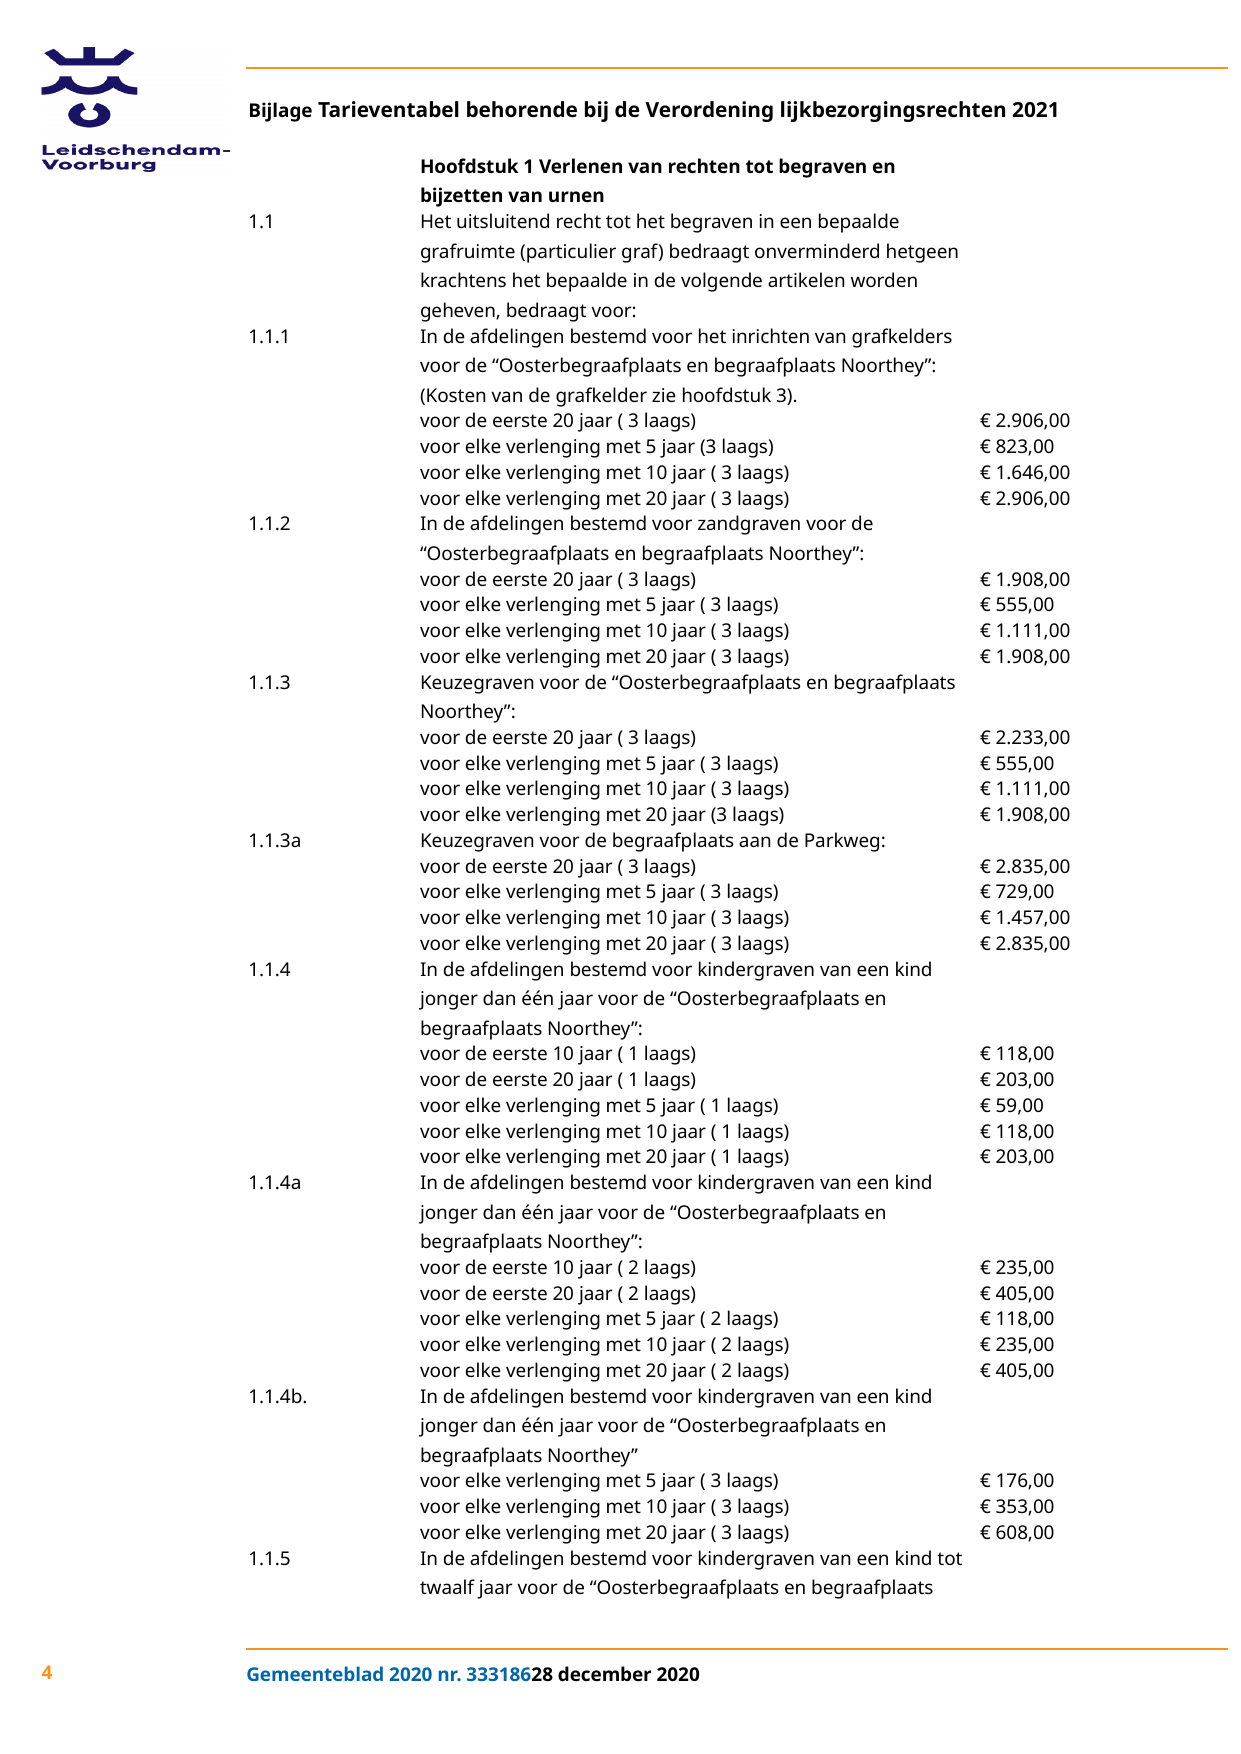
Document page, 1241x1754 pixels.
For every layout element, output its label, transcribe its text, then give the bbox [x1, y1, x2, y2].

table_cell [248, 1118, 420, 1143]
table_cell € 729,00 [980, 879, 1152, 904]
table_cell voor elke verlenging met 5 jaar ( 1 laags) [420, 1092, 980, 1118]
table_cell In de afdelingen bestemd voor kindergraven van een kind tot twaalf jaar voor de “Oosterbegraafplaats en begraafplaats [420, 1545, 980, 1600]
table_cell [980, 1383, 1152, 1468]
table_cell [248, 853, 420, 878]
table_cell voor de eerste 20 jaar ( 3 laags) [420, 408, 980, 433]
table_cell [248, 485, 420, 511]
table_cell € 118,00 [980, 1118, 1152, 1143]
table_cell voor elke verlenging met 10 jaar ( 3 laags) [420, 776, 980, 801]
table_cell [248, 408, 420, 433]
table_cell [248, 459, 420, 485]
table_cell voor de eerste 10 jaar ( 1 laags) [420, 1041, 980, 1066]
table_cell € 1.908,00 [980, 801, 1152, 827]
table_cell [248, 1494, 420, 1519]
table_cell € 203,00 [980, 1066, 1152, 1092]
table_cell [248, 1468, 420, 1493]
table_cell In de afdelingen bestemd voor kindergraven van een kind jonger dan één jaar voor de “Oosterbegraafplaats en begraafplaats Noorthey”: [420, 1169, 980, 1254]
table_cell 1.1.4b. [248, 1383, 420, 1468]
table_cell [248, 643, 420, 669]
table_header [980, 153, 1152, 208]
table_cell voor elke verlenging met 20 jaar ( 3 laags) [420, 643, 980, 669]
table_cell [980, 827, 1152, 853]
table_cell [980, 1169, 1152, 1254]
table_cell € 353,00 [980, 1494, 1152, 1519]
text Bijlage Tarieventabel behorende bij de Verordening lijkbezorgingsrechten 2021 [248, 95, 1152, 123]
table_cell [248, 434, 420, 459]
table_cell € 2.835,00 [980, 930, 1152, 956]
table_cell Het uitsluitend recht tot het begraven in een bepaalde grafruimte (particulier graf) bedraagt onverminderd hetgeen krachtens het bepaalde in de volgende artikelen worden geheven, bedraagt voor: [420, 208, 980, 323]
table_cell € 1.111,00 [980, 618, 1152, 643]
table_cell [248, 801, 420, 827]
table_cell € 2.906,00 [980, 485, 1152, 511]
table_cell [248, 750, 420, 776]
table_cell € 118,00 [980, 1306, 1152, 1331]
table_cell voor de eerste 20 jaar ( 1 laags) [420, 1066, 980, 1092]
table_cell € 608,00 [980, 1519, 1152, 1545]
table_cell € 1.908,00 [980, 643, 1152, 669]
table_cell 1.1.4 [248, 956, 420, 1041]
table_cell [980, 956, 1152, 1041]
table_cell 1.1.1 [248, 323, 420, 408]
table_cell € 555,00 [980, 750, 1152, 776]
table_cell [980, 1545, 1152, 1600]
table_cell voor elke verlenging met 5 jaar ( 3 laags) [420, 1468, 980, 1493]
table_header [248, 153, 420, 208]
table_cell [248, 1092, 420, 1118]
table_cell € 235,00 [980, 1254, 1152, 1280]
table_cell [980, 323, 1152, 408]
table_cell [248, 930, 420, 956]
table_cell € 176,00 [980, 1468, 1152, 1493]
table_cell € 1.908,00 [980, 566, 1152, 592]
table_cell voor de eerste 20 jaar ( 3 laags) [420, 724, 980, 750]
table_cell € 405,00 [980, 1357, 1152, 1383]
table_cell [248, 1519, 420, 1545]
table_cell [248, 724, 420, 750]
table_cell 1.1.2 [248, 511, 420, 566]
table_cell voor elke verlenging met 20 jaar ( 3 laags) [420, 485, 980, 511]
table_cell [248, 618, 420, 643]
table_cell In de afdelingen bestemd voor kindergraven van een kind jonger dan één jaar voor de “Oosterbegraafplaats en begraafplaats Noorthey”: [420, 956, 980, 1041]
table_cell 1.1.3a [248, 827, 420, 853]
table_cell € 2.835,00 [980, 853, 1152, 878]
table_cell [248, 1306, 420, 1331]
table_cell [248, 1144, 420, 1169]
table_cell [248, 1331, 420, 1357]
table_cell voor elke verlenging met 20 jaar ( 3 laags) [420, 930, 980, 956]
table_cell voor elke verlenging met 10 jaar ( 1 laags) [420, 1118, 980, 1143]
table_cell voor elke verlenging met 10 jaar ( 3 laags) [420, 1494, 980, 1519]
table_cell In de afdelingen bestemd voor kindergraven van een kind jonger dan één jaar voor de “Oosterbegraafplaats en begraafplaats Noorthey” [420, 1383, 980, 1468]
table_cell voor elke verlenging met 5 jaar ( 3 laags) [420, 592, 980, 617]
table_cell € 235,00 [980, 1331, 1152, 1357]
table_cell voor elke verlenging met 5 jaar ( 2 laags) [420, 1306, 980, 1331]
table_cell voor de eerste 20 jaar ( 3 laags) [420, 853, 980, 878]
table_cell voor de eerste 20 jaar ( 3 laags) [420, 566, 980, 592]
table_cell voor elke verlenging met 10 jaar ( 3 laags) [420, 904, 980, 930]
table_cell [248, 1066, 420, 1092]
table_cell € 823,00 [980, 434, 1152, 459]
table_cell Keuzegraven voor de “Oosterbegraafplaats en begraafplaats Noorthey”: [420, 669, 980, 724]
table_cell 1.1.4a [248, 1169, 420, 1254]
table_cell Keuzegraven voor de begraafplaats aan de Parkweg: [420, 827, 980, 853]
table_cell € 1.646,00 [980, 459, 1152, 485]
table_cell € 203,00 [980, 1144, 1152, 1169]
table_header Hoofdstuk 1 Verlenen van rechten tot begraven en bijzetten van urnen [420, 153, 980, 208]
table_cell 1.1.3 [248, 669, 420, 724]
table_cell [248, 592, 420, 617]
table_cell € 118,00 [980, 1041, 1152, 1066]
table_cell € 2.906,00 [980, 408, 1152, 433]
table_cell € 1.457,00 [980, 904, 1152, 930]
table_cell voor de eerste 10 jaar ( 2 laags) [420, 1254, 980, 1280]
picture [41, 47, 231, 172]
table_cell € 59,00 [980, 1092, 1152, 1118]
table_cell voor elke verlenging met 20 jaar ( 2 laags) [420, 1357, 980, 1383]
table_cell € 2.233,00 [980, 724, 1152, 750]
table_cell voor elke verlenging met 10 jaar ( 3 laags) [420, 459, 980, 485]
table_cell voor elke verlenging met 20 jaar ( 1 laags) [420, 1144, 980, 1169]
table_cell voor elke verlenging met 10 jaar ( 3 laags) [420, 618, 980, 643]
table_cell In de afdelingen bestemd voor zandgraven voor de “Oosterbegraafplaats en begraafplaats Noorthey”: [420, 511, 980, 566]
table_cell voor elke verlenging met 20 jaar ( 3 laags) [420, 1519, 980, 1545]
table_cell 1.1 [248, 208, 420, 323]
table_cell [248, 1357, 420, 1383]
table_cell [248, 904, 420, 930]
table_cell [248, 1254, 420, 1280]
table_cell 1.1.5 [248, 1545, 420, 1600]
table_cell [980, 511, 1152, 566]
table_cell voor elke verlenging met 5 jaar (3 laags) [420, 434, 980, 459]
table_cell [248, 776, 420, 801]
table_cell [248, 1280, 420, 1306]
table_cell € 1.111,00 [980, 776, 1152, 801]
table_cell voor de eerste 20 jaar ( 2 laags) [420, 1280, 980, 1306]
table_cell voor elke verlenging met 10 jaar ( 2 laags) [420, 1331, 980, 1357]
table_cell [248, 879, 420, 904]
table_cell [248, 566, 420, 592]
table_cell In de afdelingen bestemd voor het inrichten van grafkelders voor de “Oosterbegraafplaats en begraafplaats Noorthey”: (Kosten van de grafkelder zie hoofdstuk 3). [420, 323, 980, 408]
table_cell € 555,00 [980, 592, 1152, 617]
table_cell [248, 1041, 420, 1066]
table_cell € 405,00 [980, 1280, 1152, 1306]
table_cell voor elke verlenging met 5 jaar ( 3 laags) [420, 879, 980, 904]
table_cell voor elke verlenging met 5 jaar ( 3 laags) [420, 750, 980, 776]
table_cell [980, 669, 1152, 724]
table_cell [980, 208, 1152, 323]
table_cell voor elke verlenging met 20 jaar (3 laags) [420, 801, 980, 827]
